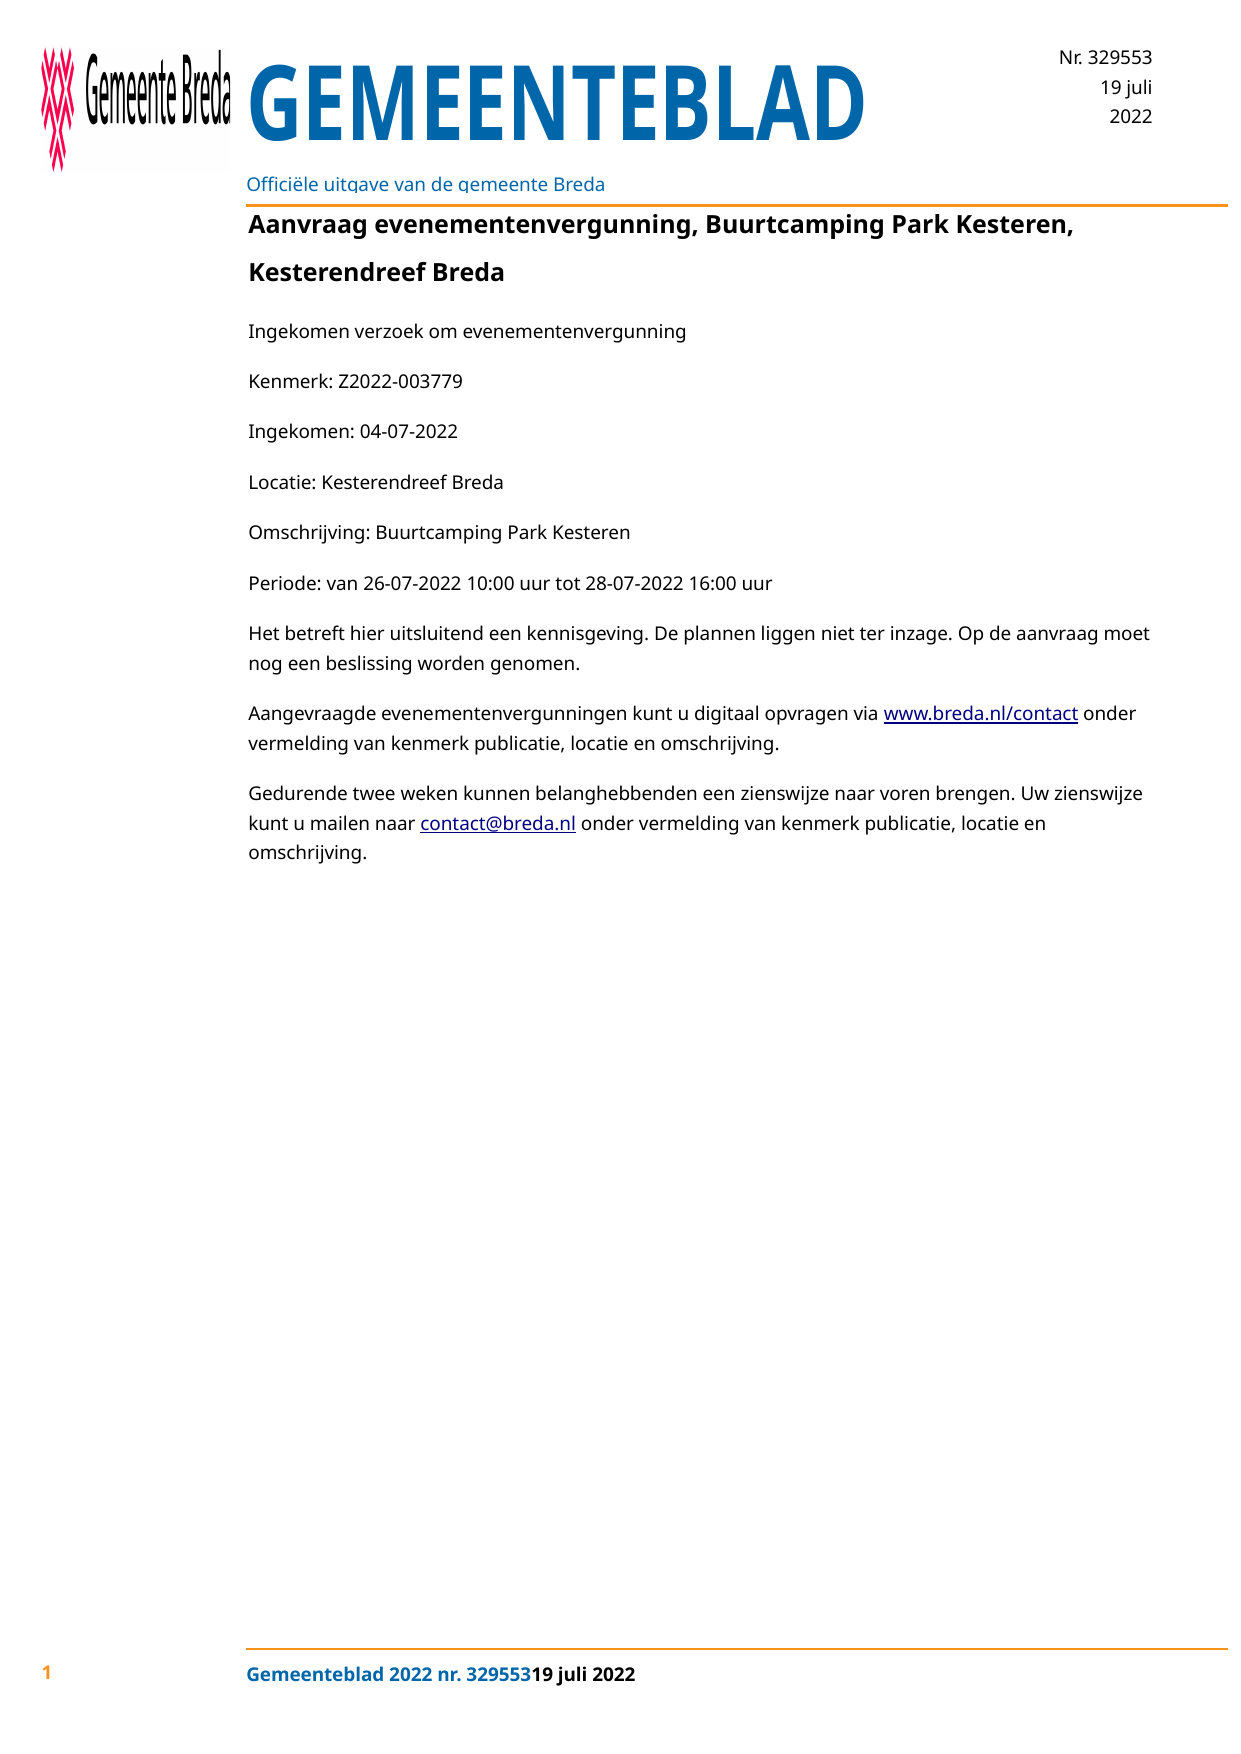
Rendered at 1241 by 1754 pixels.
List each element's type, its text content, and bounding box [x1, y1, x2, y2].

text Kenmerk: Z2022-003779 [248, 368, 1152, 394]
picture [41, 47, 231, 172]
text Ingekomen verzoek om evenementenvergunning [248, 318, 1152, 344]
text Omschrijving: Buurtcamping Park Kesteren [248, 519, 1152, 545]
text Gedurende twee weken kunnen belanghebbenden een zienswijze naar voren brengen. Uw zienswijze kunt u mailen naar contact@breda.nl onder vermelding van kenmerk publicatie, locatie en omschrijving. [248, 780, 1152, 865]
text Ingekomen: 04-07-2022 [248, 419, 1152, 444]
text Locatie: Kesterendreef Breda [248, 469, 1152, 495]
text Aangevraagde evenementenvergunningen kunt u digitaal opvragen via www.breda.nl/contact onder vermelding van kenmerk publicatie, locatie en omschrijving. [248, 700, 1152, 756]
text Het betreft hier uitsluitend een kennisgeving. De plannen liggen niet ter inzage. Op de aanvraag moet nog een beslissing worden genomen. [248, 620, 1152, 676]
text Periode: van 26-07-2022 10:00 uur tot 28-07-2022 16:00 uur [248, 570, 1152, 596]
text Aanvraag evenementenvergunning, Buurtcamping Park Kesteren, Kesterendreef Breda [248, 207, 1152, 288]
